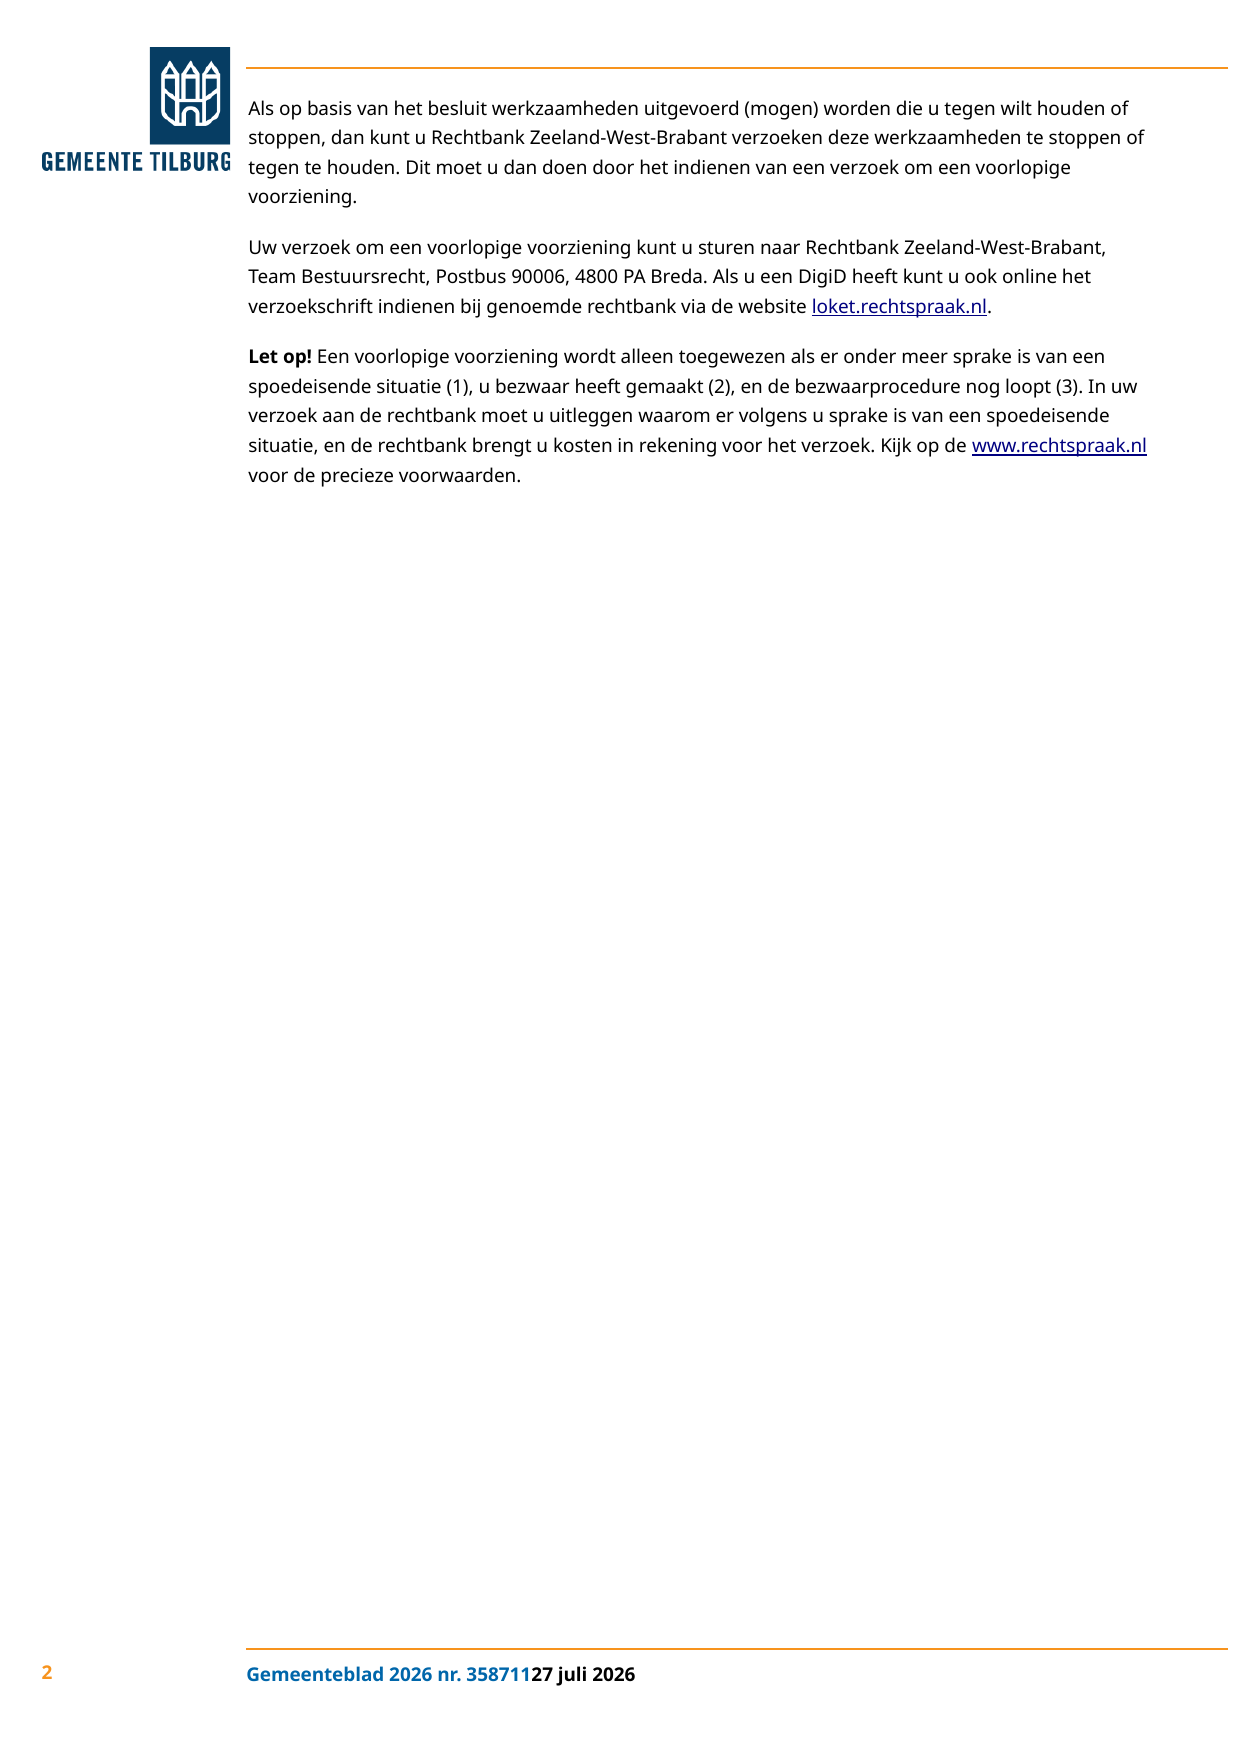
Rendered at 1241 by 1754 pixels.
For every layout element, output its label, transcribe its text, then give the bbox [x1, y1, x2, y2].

text Let op! Een voorlopige voorziening wordt alleen toegewezen als er onder meer sprake is van een spoedeisende situatie (1), u bezwaar heeft gemaakt (2), en de bezwaarprocedure nog loopt (3). In uw verzoek aan de rechtbank moet u uitleggen waarom er volgens u sprake is van een spoedeisende situatie, en de rechtbank brengt u kosten in rekening voor het verzoek. Kijk op de www.rechtspraak.nl voor de precieze voorwaarden. [248, 343, 1152, 488]
text Uw verzoek om een voorlopige voorziening kunt u sturen naar Rechtbank Zeeland-West-Brabant, Team Bestuursrecht, Postbus 90006, 4800 PA Breda. Als u een DigiD heeft kunt u ook online het verzoekschrift indienen bij genoemde rechtbank via de website loket.rechtspraak.nl. [248, 234, 1152, 319]
text Als op basis van het besluit werkzaamheden uitgevoerd (mogen) worden die u tegen wilt houden of stoppen, dan kunt u Rechtbank Zeeland-West-Brabant verzoeken deze werkzaamheden te stoppen of tegen te houden. Dit moet u dan doen door het indienen van een verzoek om een voorlopige voorziening. [248, 95, 1152, 209]
picture [41, 47, 231, 172]
